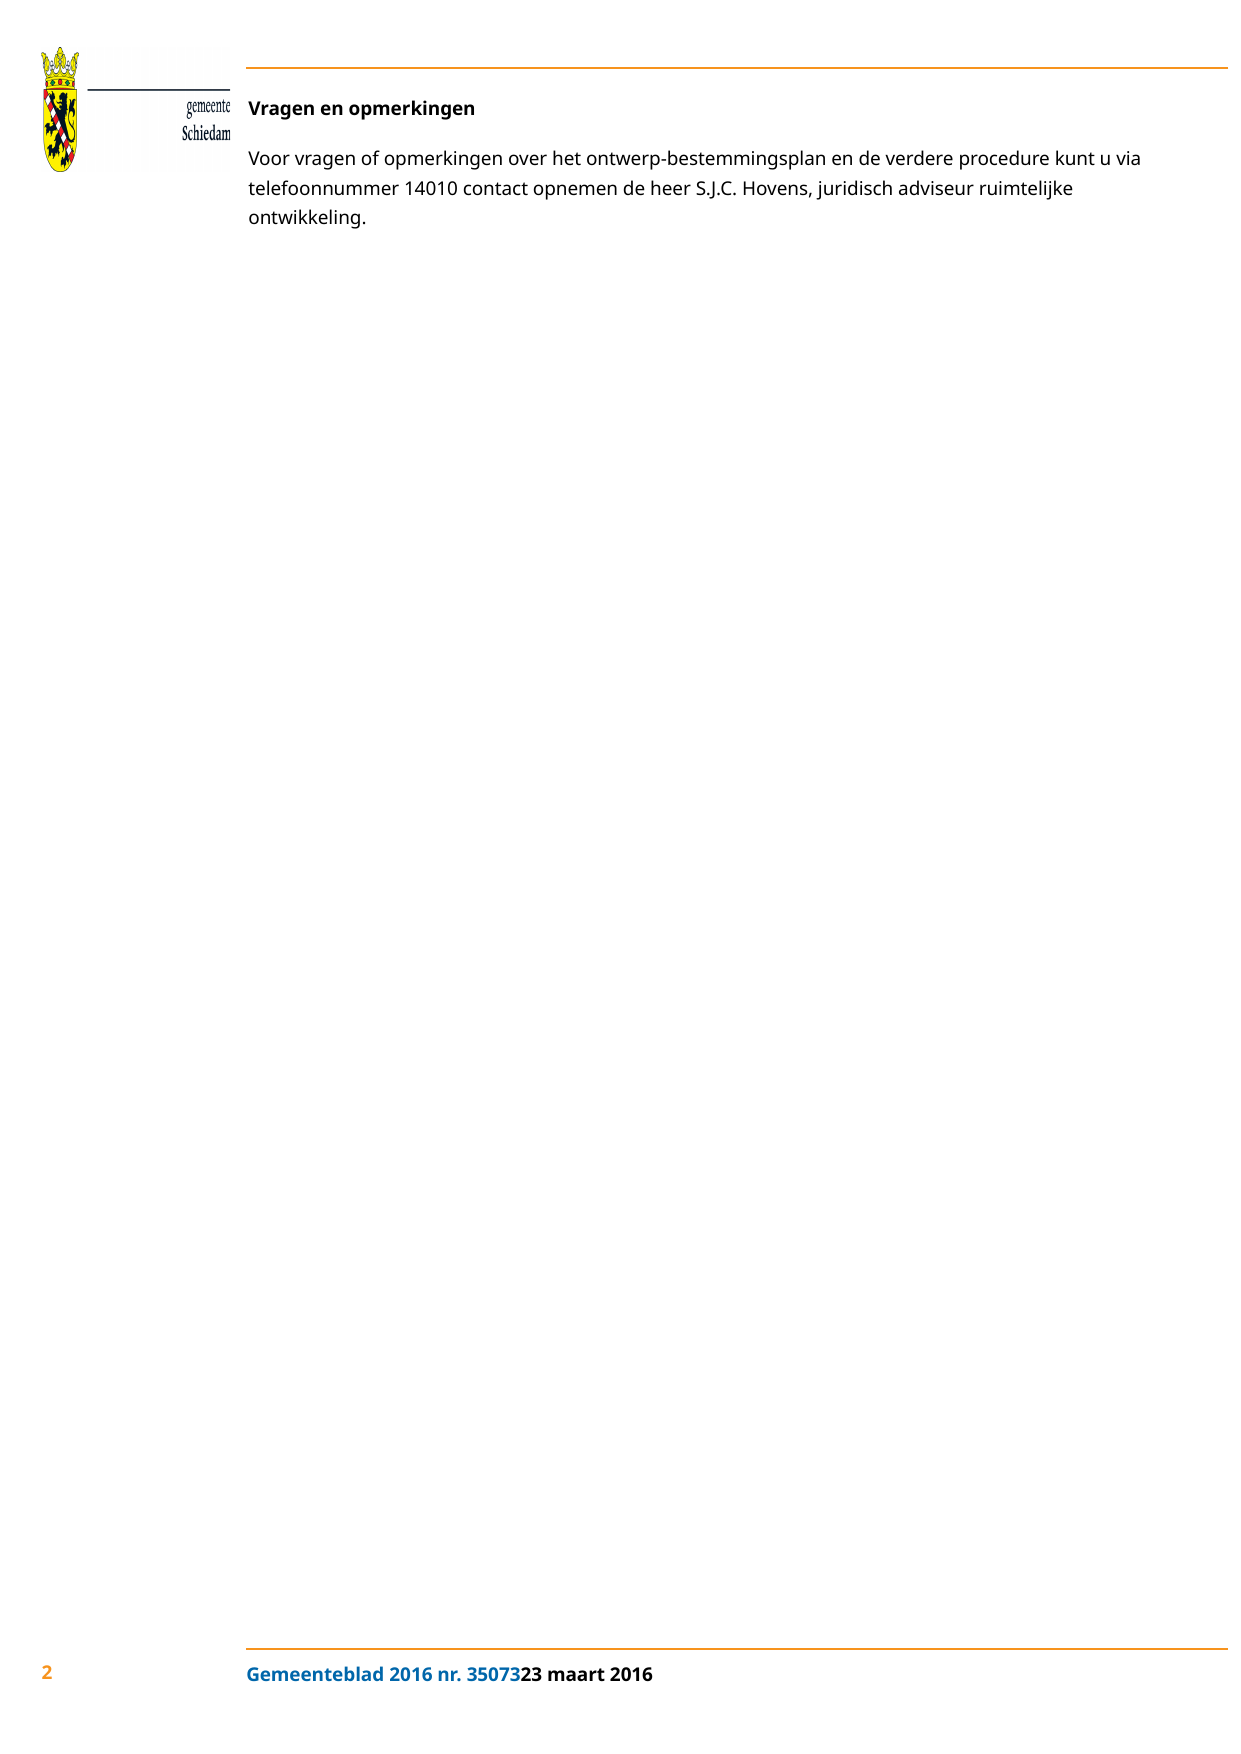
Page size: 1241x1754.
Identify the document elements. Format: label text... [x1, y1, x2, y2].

text Vragen en opmerkingen [248, 95, 1152, 121]
text Voor vragen of opmerkingen over het ontwerp-bestemmingsplan en de verdere procedure kunt u via telefoonnummer 14010 contact opnemen de heer S.J.C. Hovens, juridisch adviseur ruimtelijke ontwikkeling. [248, 145, 1152, 230]
picture [41, 47, 231, 172]
